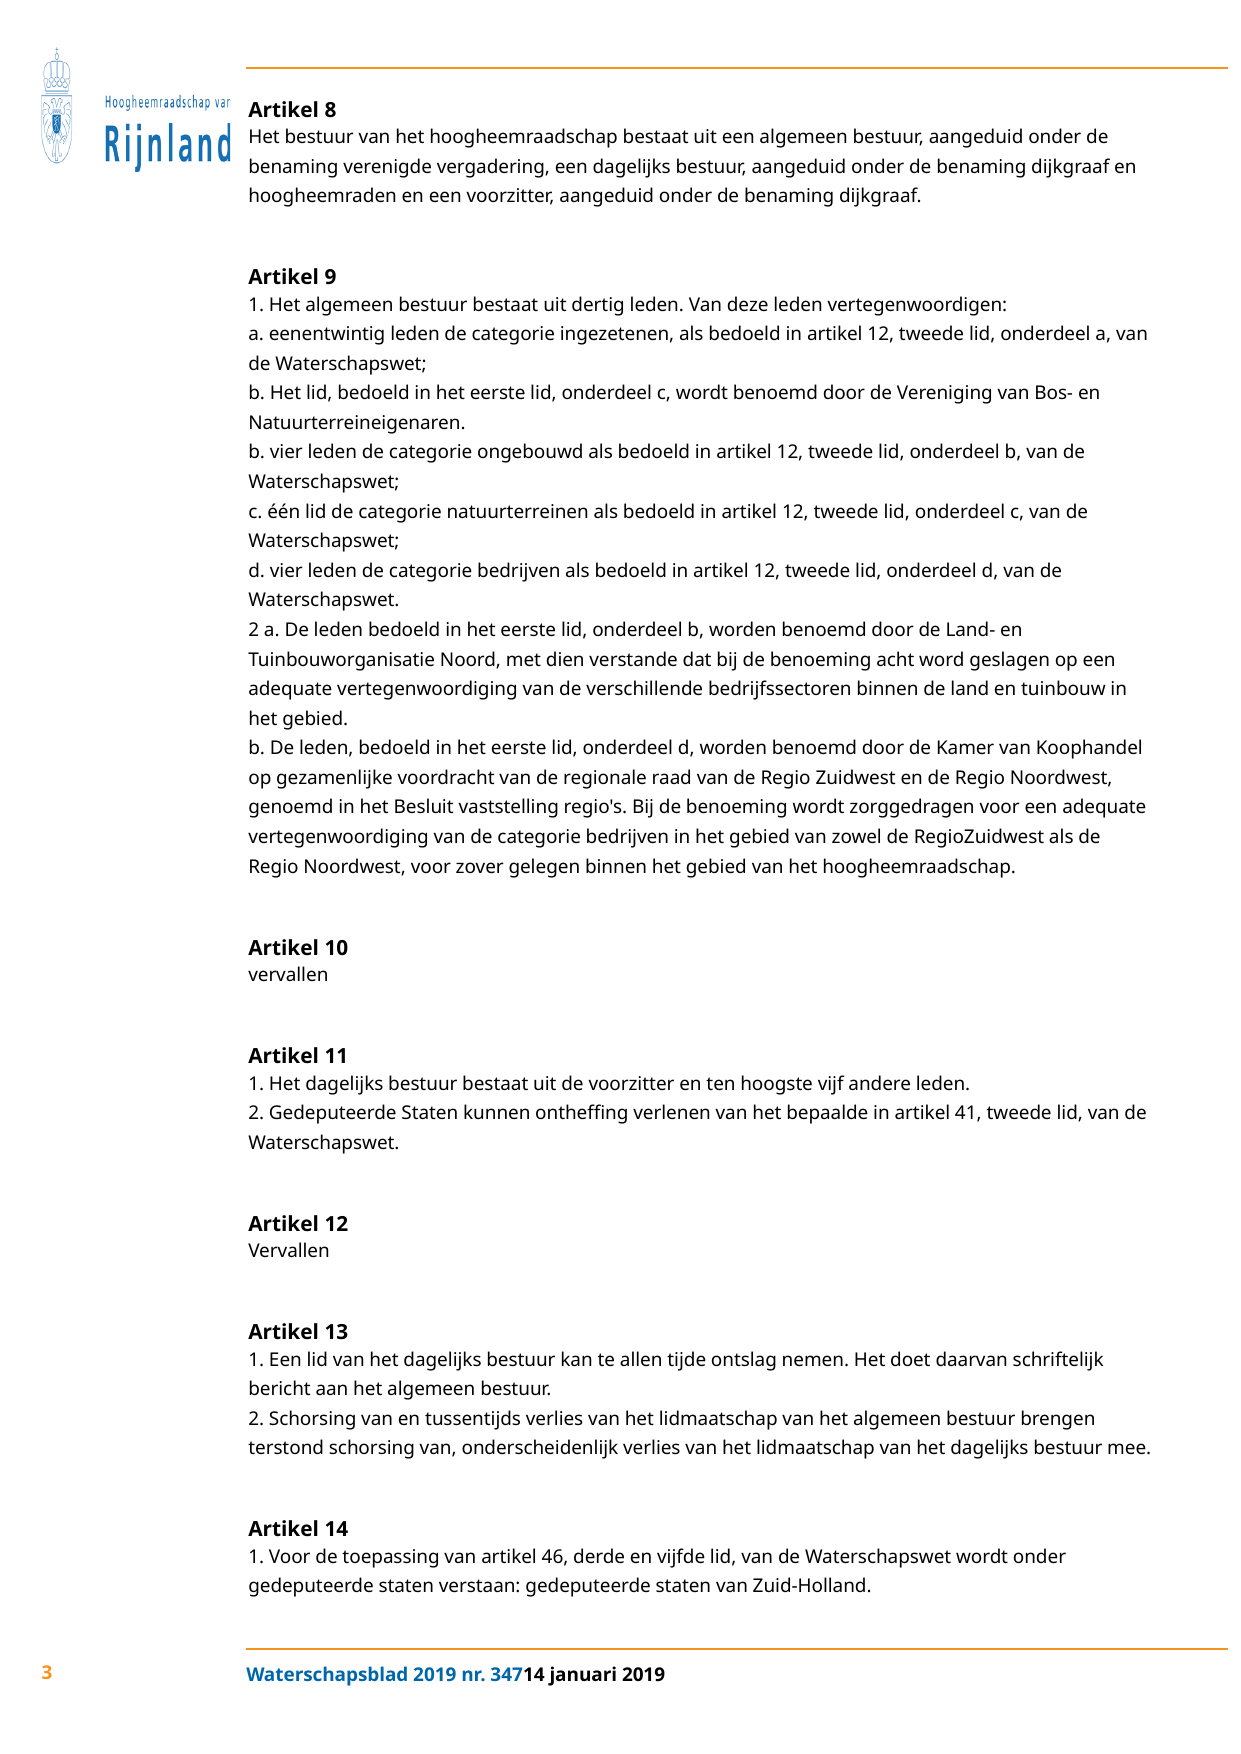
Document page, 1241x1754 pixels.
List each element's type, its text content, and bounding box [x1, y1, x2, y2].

text Artikel 13 [248, 1317, 1152, 1346]
text b. vier leden de categorie ongebouwd als bedoeld in artikel 12, tweede lid, onderdeel b, van de Waterschapswet; [248, 439, 1152, 494]
text 1. Het algemeen bestuur bestaat uit dertig leden. Van deze leden vertegenwoordigen: [248, 291, 1152, 317]
text 2. Schorsing van en tussentijds verlies van het lidmaatschap van het algemeen bestuur brengen terstond schorsing van, onderscheidenlijk verlies van het lidmaatschap van het dagelijks bestuur mee. [248, 1405, 1152, 1460]
text Artikel 11 [248, 1041, 1152, 1070]
text Artikel 10 [248, 933, 1152, 961]
text Vervallen [248, 1237, 1152, 1263]
text c. één lid de categorie natuurterreinen als bedoeld in artikel 12, tweede lid, onderdeel c, van de Waterschapswet; [248, 498, 1152, 553]
text 2. Gedeputeerde Staten kunnen ontheffing verlenen van het bepaalde in artikel 41, tweede lid, van de Waterschapswet. [248, 1099, 1152, 1155]
text Artikel 9 [248, 262, 1152, 291]
text Het bestuur van het hoogheemraadschap bestaat uit een algemeen bestuur, aangeduid onder de benaming verenigde vergadering, een dagelijks bestuur, aangeduid onder de benaming dijkgraaf en hoogheemraden en een voorzitter, aangeduid onder de benaming dijkgraaf. [248, 123, 1152, 208]
text d. vier leden de categorie bedrijven als bedoeld in artikel 12, tweede lid, onderdeel d, van de Waterschapswet. [248, 557, 1152, 612]
text 1. Een lid van het dagelijks bestuur kan te allen tijde ontslag nemen. Het doet daarvan schriftelijk bericht aan het algemeen bestuur. [248, 1346, 1152, 1401]
text b. Het lid, bedoeld in het eerste lid, onderdeel c, wordt benoemd door de Vereniging van Bos- en Natuurterreineigenaren. [248, 379, 1152, 435]
text Artikel 8 [248, 95, 1152, 123]
picture [41, 47, 231, 172]
text 1. Het dagelijks bestuur bestaat uit de voorzitter en ten hoogste vijf andere leden. [248, 1070, 1152, 1096]
text Artikel 14 [248, 1514, 1152, 1543]
text a. eenentwintig leden de categorie ingezetenen, als bedoeld in artikel 12, tweede lid, onderdeel a, van de Waterschapswet; [248, 320, 1152, 376]
text 1. Voor de toepassing van artikel 46, derde en vijfde lid, van de Waterschapswet wordt onder gedeputeerde staten verstaan: gedeputeerde staten van Zuid-Holland. [248, 1543, 1152, 1598]
text 2 a. De leden bedoeld in het eerste lid, onderdeel b, worden benoemd door de Land- en Tuinbouworganisatie Noord, met dien verstande dat bij de benoeming acht word geslagen op een adequate vertegenwoordiging van de verschillende bedrijfssectoren binnen de land en tuinbouw in het gebied. [248, 616, 1152, 731]
text b. De leden, bedoeld in het eerste lid, onderdeel d, worden benoemd door de Kamer van Koophandel op gezamenlijke voordracht van de regionale raad van de Regio Zuidwest en de Regio Noordwest, genoemd in het Besluit vaststelling regio's. Bij de benoeming wordt zorggedragen voor een adequate vertegenwoordiging van de categorie bedrijven in het gebied van zowel de RegioZuidwest als de Regio Noordwest, voor zover gelegen binnen het gebied van het hoogheemraadschap. [248, 734, 1152, 879]
text vervallen [248, 961, 1152, 987]
text Artikel 12 [248, 1209, 1152, 1237]
